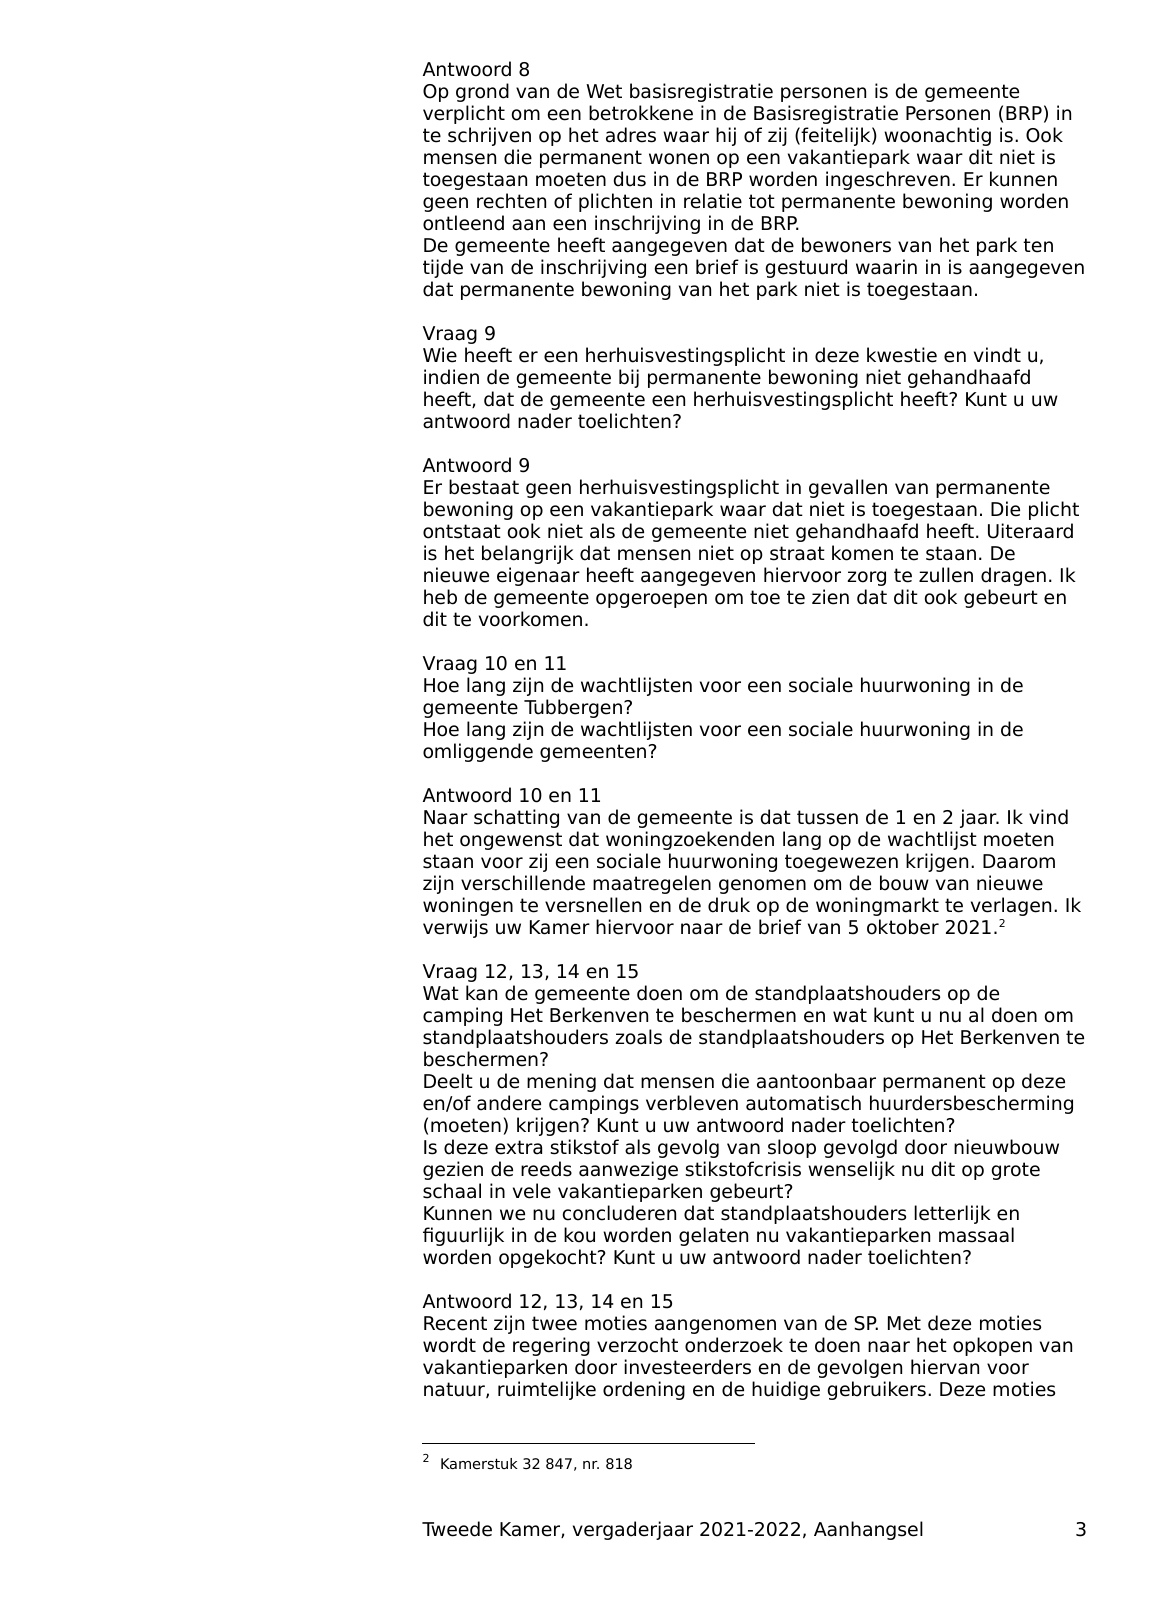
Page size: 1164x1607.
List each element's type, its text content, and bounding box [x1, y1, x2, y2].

text Hoe lang zijn de wachtlijsten voor een sociale huurwoning in de gemeente Tubbergen? [422, 675, 1087, 719]
text Kunnen we nu concluderen dat standplaatshouders letterlijk en figuurlijk in de kou worden gelaten nu vakantieparken massaal worden opgekocht? Kunt u uw antwoord nader toelichten? [422, 1203, 1087, 1269]
text Antwoord 8 [422, 59, 1087, 81]
text Wie heeft er een herhuisvestingsplicht in deze kwestie en vindt u, indien de gemeente bij permanente bewoning niet gehandhaafd heeft, dat de gemeente een herhuisvestingsplicht heeft? Kunt u uw antwoord nader toelichten? [422, 345, 1087, 433]
text Antwoord 12, 13, 14 en 15 [422, 1291, 1087, 1313]
text Op grond van de Wet basisregistratie personen is de gemeente verplicht om een betrokkene in de Basisregistratie Personen (BRP) in te schrijven op het adres waar hij of zij (feitelijk) woonachtig is. Ook mensen die permanent wonen op een vakantiepark waar dit niet is toegestaan moeten dus in de BRP worden ingeschreven. Er kunnen geen rechten of plichten in relatie tot permanente bewoning worden ontleend aan een inschrijving in de BRP. [422, 81, 1087, 235]
text Naar schatting van de gemeente is dat tussen de 1 en 2 jaar. Ik vind het ongewenst dat woningzoekenden lang op de wachtlijst moeten staan voor zij een sociale huurwoning toegewezen krijgen. Daarom zijn verschillende maatregelen genomen om de bouw van nieuwe woningen te versnellen en de druk op de woningmarkt te verlagen. Ik verwijs uw Kamer hiervoor naar de brief van 5 oktober 2021. [422, 807, 1087, 939]
text Deelt u de mening dat mensen die aantoonbaar permanent op deze en/of andere campings verbleven automatisch huurdersbescherming (moeten) krijgen? Kunt u uw antwoord nader toelichten? [422, 1071, 1087, 1137]
text Vraag 12, 13, 14 en 15 [422, 961, 1087, 983]
text Er bestaat geen herhuisvestingsplicht in gevallen van permanente bewoning op een vakantiepark waar dat niet is toegestaan. Die plicht ontstaat ook niet als de gemeente niet gehandhaafd heeft. Uiteraard is het belangrijk dat mensen niet op straat komen te staan. De nieuwe eigenaar heeft aangegeven hiervoor zorg te zullen dragen. Ik heb de gemeente opgeroepen om toe te zien dat dit ook gebeurt en dit te voorkomen. [422, 477, 1087, 631]
text Antwoord 9 [422, 455, 1087, 477]
text Wat kan de gemeente doen om de standplaatshouders op de camping Het Berkenven te beschermen en wat kunt u nu al doen om standplaatshouders zoals de standplaatshouders op Het Berkenven te beschermen? [422, 983, 1087, 1071]
text De gemeente heeft aangegeven dat de bewoners van het park ten tijde van de inschrijving een brief is gestuurd waarin in is aangegeven dat permanente bewoning van het park niet is toegestaan. [422, 235, 1087, 301]
text Recent zijn twee moties aangenomen van de SP. Met deze moties wordt de regering verzocht onderzoek te doen naar het opkopen van vakantieparken door investeerders en de gevolgen hiervan voor natuur, ruimtelijke ordening en de huidige gebruikers. Deze moties [422, 1313, 1087, 1401]
text Antwoord 10 en 11 [422, 785, 1087, 807]
text Hoe lang zijn de wachtlijsten voor een sociale huurwoning in de omliggende gemeenten? [422, 719, 1087, 763]
text Kamerstuk 32 847, nr. 818 [422, 1452, 1087, 1474]
text Vraag 9 [422, 323, 1087, 345]
text Vraag 10 en 11 [422, 653, 1087, 675]
text Is deze extra stikstof als gevolg van sloop gevolgd door nieuwbouw gezien de reeds aanwezige stikstofcrisis wenselijk nu dit op grote schaal in vele vakantieparken gebeurt? [422, 1137, 1087, 1203]
